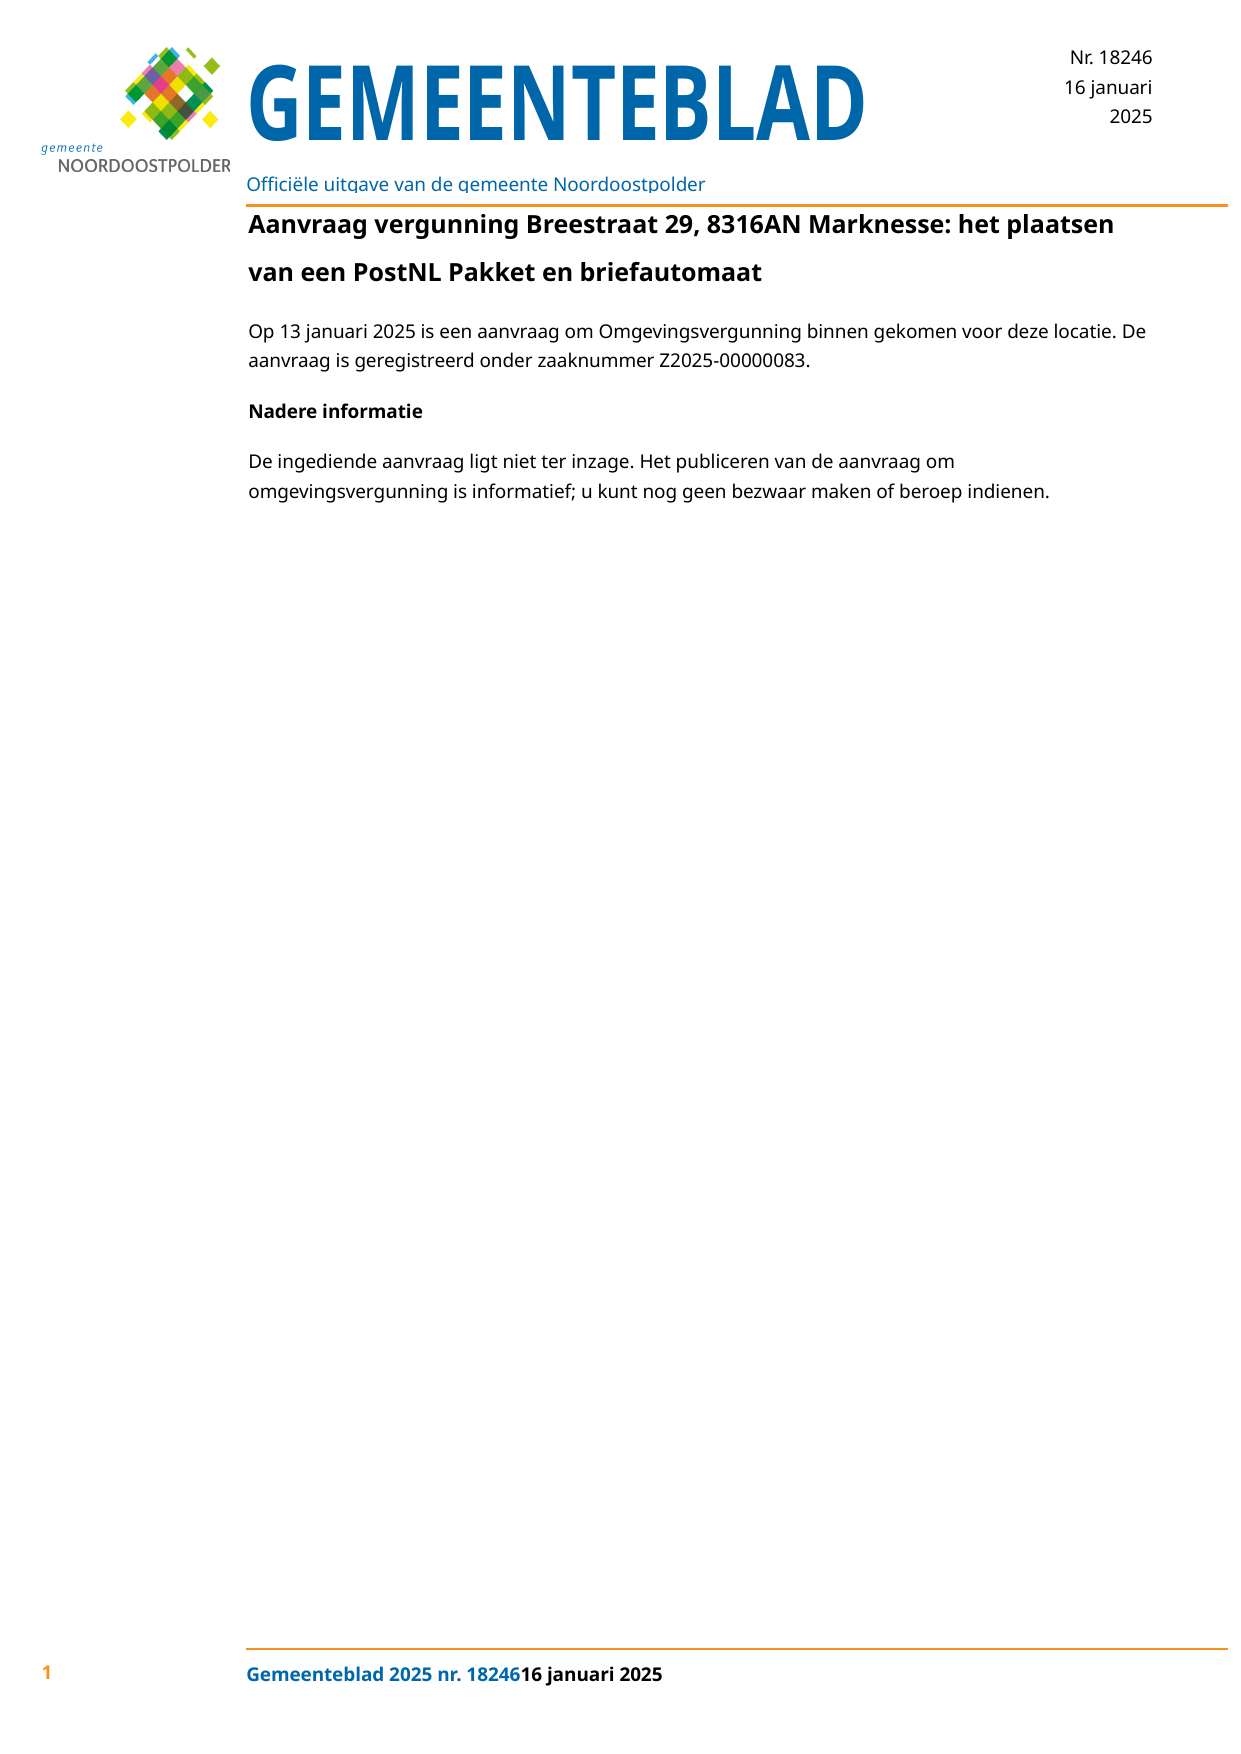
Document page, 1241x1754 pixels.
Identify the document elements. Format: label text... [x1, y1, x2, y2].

text Op 13 januari 2025 is een aanvraag om Omgevingsvergunning binnen gekomen voor deze locatie. De aanvraag is geregistreerd onder zaaknummer Z2025-00000083. [248, 318, 1152, 373]
picture [41, 47, 231, 172]
text Nadere informatie [248, 398, 1152, 424]
text De ingediende aanvraag ligt niet ter inzage. Het publiceren van de aanvraag om omgevingsvergunning is informatief; u kunt nog geen bezwaar maken of beroep indienen. [248, 448, 1152, 504]
text Aanvraag vergunning Breestraat 29, 8316AN Marknesse: het plaatsen van een PostNL Pakket en briefautomaat [248, 207, 1152, 288]
